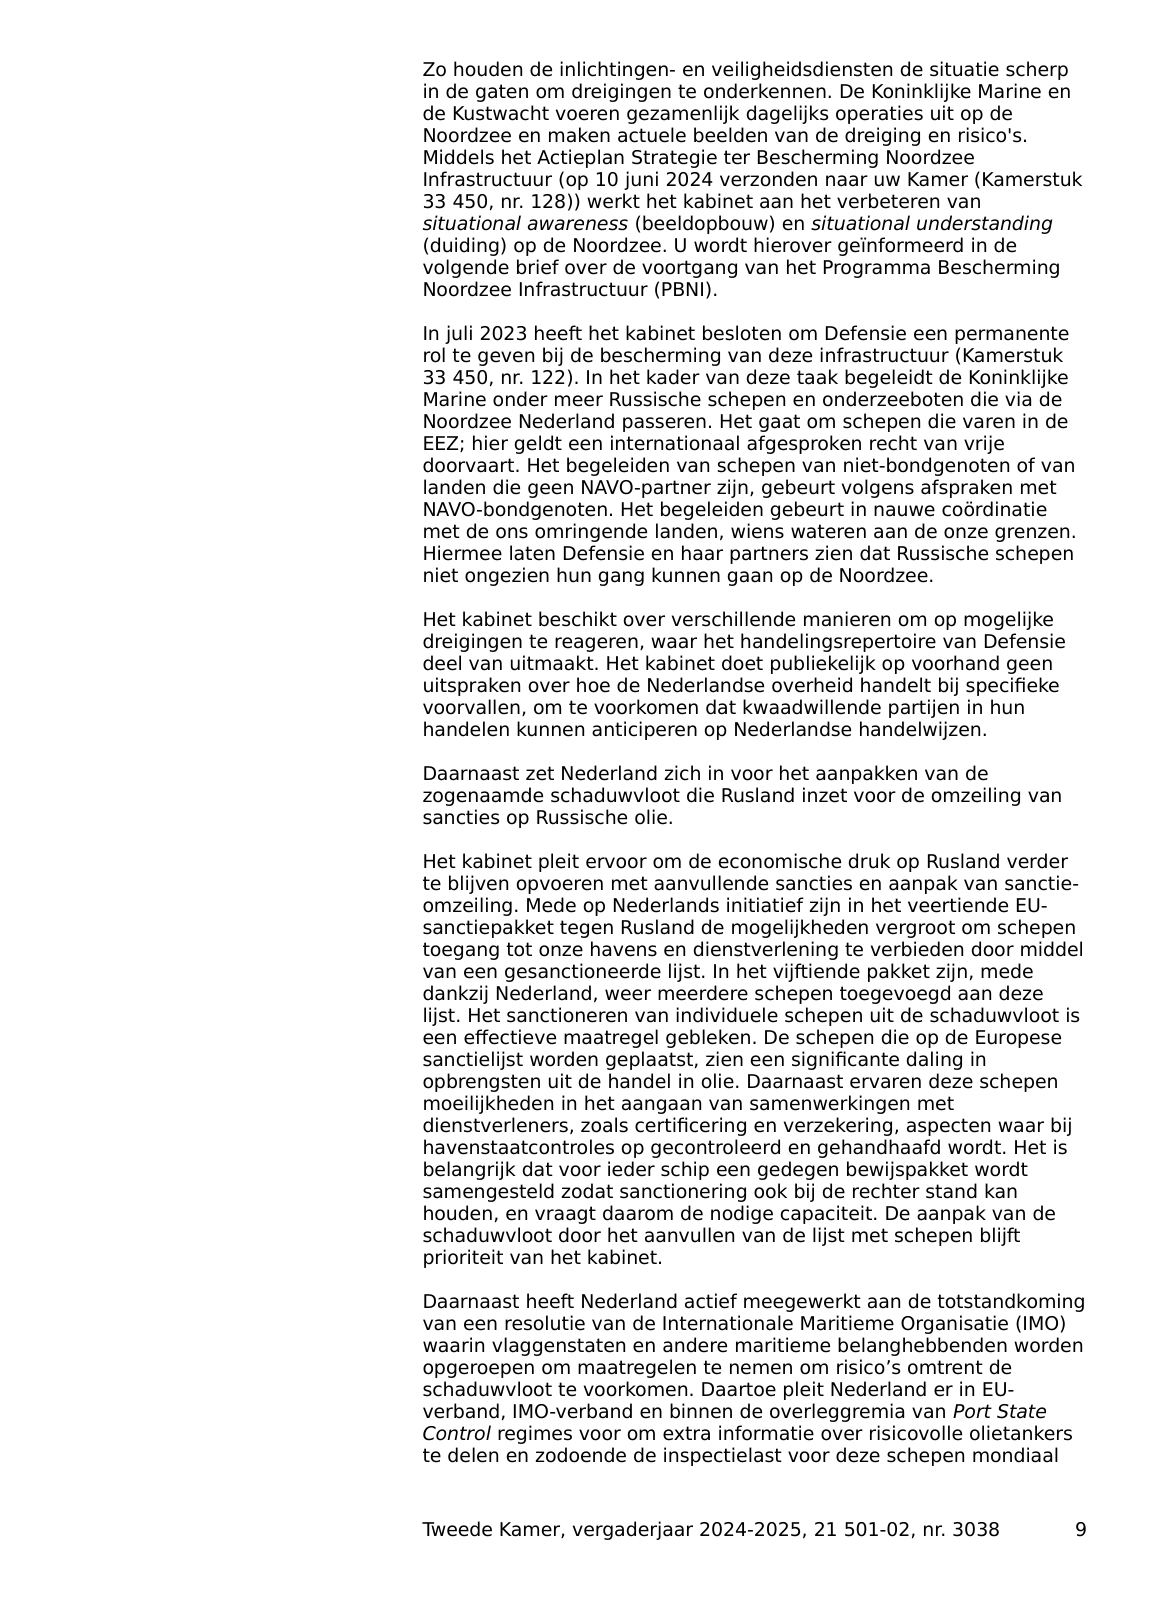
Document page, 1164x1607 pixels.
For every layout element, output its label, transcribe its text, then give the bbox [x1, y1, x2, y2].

text Het kabinet beschikt over verschillende manieren om op mogelijke dreigingen te reageren, waar het handelingsrepertoire van Defensie deel van uitmaakt. Het kabinet doet publiekelijk op voorhand geen uitspraken over hoe de Nederlandse overheid handelt bij specifieke voorvallen, om te voorkomen dat kwaadwillende partijen in hun handelen kunnen anticiperen op Nederlandse handelwijzen. [422, 609, 1087, 741]
text Zo houden de inlichtingen- en veiligheidsdiensten de situatie scherp in de gaten om dreigingen te onderkennen. De Koninklijke Marine en de Kustwacht voeren gezamenlijk dagelijks operaties uit op de Noordzee en maken actuele beelden van de dreiging en risico's. Middels het Actieplan Strategie ter Bescherming Noordzee Infrastructuur (op 10 juni 2024 verzonden naar uw Kamer (Kamerstuk 33 450, nr. 128)) werkt het kabinet aan het verbeteren van situational awareness (beeldopbouw) en situational understanding (duiding) op de Noordzee. U wordt hierover geïnformeerd in de volgende brief over de voortgang van het Programma Bescherming Noordzee Infrastructuur (PBNI). [422, 59, 1087, 301]
text In juli 2023 heeft het kabinet besloten om Defensie een permanente rol te geven bij de bescherming van deze infrastructuur (Kamerstuk 33 450, nr. 122). In het kader van deze taak begeleidt de Koninklijke Marine onder meer Russische schepen en onderzeeboten die via de Noordzee Nederland passeren. Het gaat om schepen die varen in de EEZ; hier geldt een internationaal afgesproken recht van vrije doorvaart. Het begeleiden van schepen van niet-bondgenoten of van landen die geen NAVO-partner zijn, gebeurt volgens afspraken met NAVO-bondgenoten. Het begeleiden gebeurt in nauwe coördinatie met de ons omringende landen, wiens wateren aan de onze grenzen. Hiermee laten Defensie en haar partners zien dat Russische schepen niet ongezien hun gang kunnen gaan op de Noordzee. [422, 323, 1087, 587]
text Daarnaast zet Nederland zich in voor het aanpakken van de zogenaamde schaduwvloot die Rusland inzet voor de omzeiling van sancties op Russische olie. [422, 763, 1087, 829]
text Het kabinet pleit ervoor om de economische druk op Rusland verder te blijven opvoeren met aanvullende sancties en aanpak van sanctie-omzeiling. Mede op Nederlands initiatief zijn in het veertiende EU-sanctiepakket tegen Rusland de mogelijkheden vergroot om schepen toegang tot onze havens en dienstverlening te verbieden door middel van een gesanctioneerde lijst. In het vijftiende pakket zijn, mede dankzij Nederland, weer meerdere schepen toegevoegd aan deze lijst. Het sanctioneren van individuele schepen uit de schaduwvloot is een effectieve maatregel gebleken. De schepen die op de Europese sanctielijst worden geplaatst, zien een significante daling in opbrengsten uit de handel in olie. Daarnaast ervaren deze schepen moeilijkheden in het aangaan van samenwerkingen met dienstverleners, zoals certificering en verzekering, aspecten waar bij havenstaatcontroles op gecontroleerd en gehandhaafd wordt. Het is belangrijk dat voor ieder schip een gedegen bewijspakket wordt samengesteld zodat sanctionering ook bij de rechter stand kan houden, en vraagt daarom de nodige capaciteit. De aanpak van de schaduwvloot door het aanvullen van de lijst met schepen blijft prioriteit van het kabinet. [422, 851, 1087, 1269]
text Daarnaast heeft Nederland actief meegewerkt aan de totstandkoming van een resolutie van de Internationale Maritieme Organisatie (IMO) waarin vlaggenstaten en andere maritieme belanghebbenden worden opgeroepen om maatregelen te nemen om risico’s omtrent de schaduwvloot te voorkomen. Daartoe pleit Nederland er in EU-verband, IMO-verband en binnen de overleggremia van Port State Control regimes voor om extra informatie over risicovolle olietankers te delen en zodoende de inspectielast voor deze schepen mondiaal [422, 1291, 1087, 1467]
